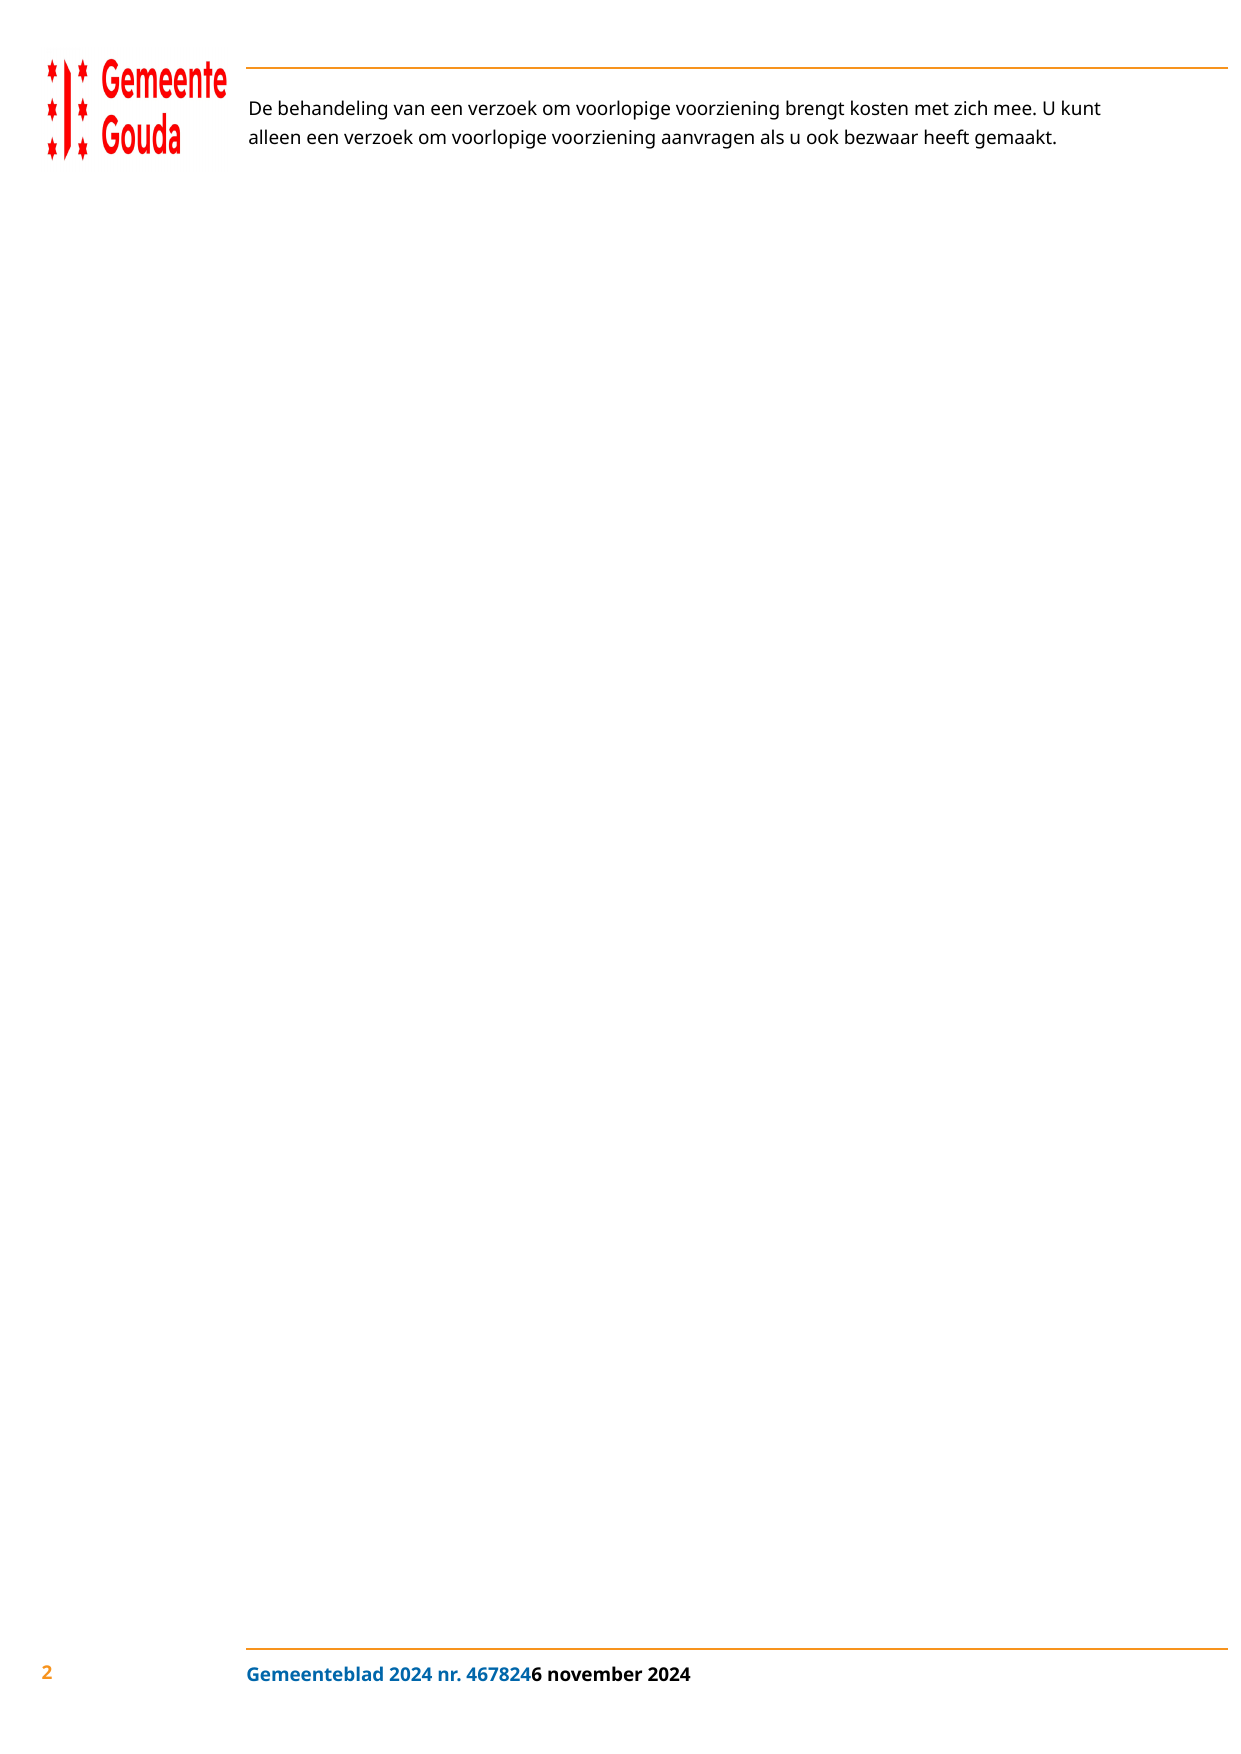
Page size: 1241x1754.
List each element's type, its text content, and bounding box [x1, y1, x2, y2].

picture [41, 47, 231, 172]
text De behandeling van een verzoek om voorlopige voorziening brengt kosten met zich mee. U kunt alleen een verzoek om voorlopige voorziening aanvragen als u ook bezwaar heeft gemaakt. [248, 95, 1152, 150]
